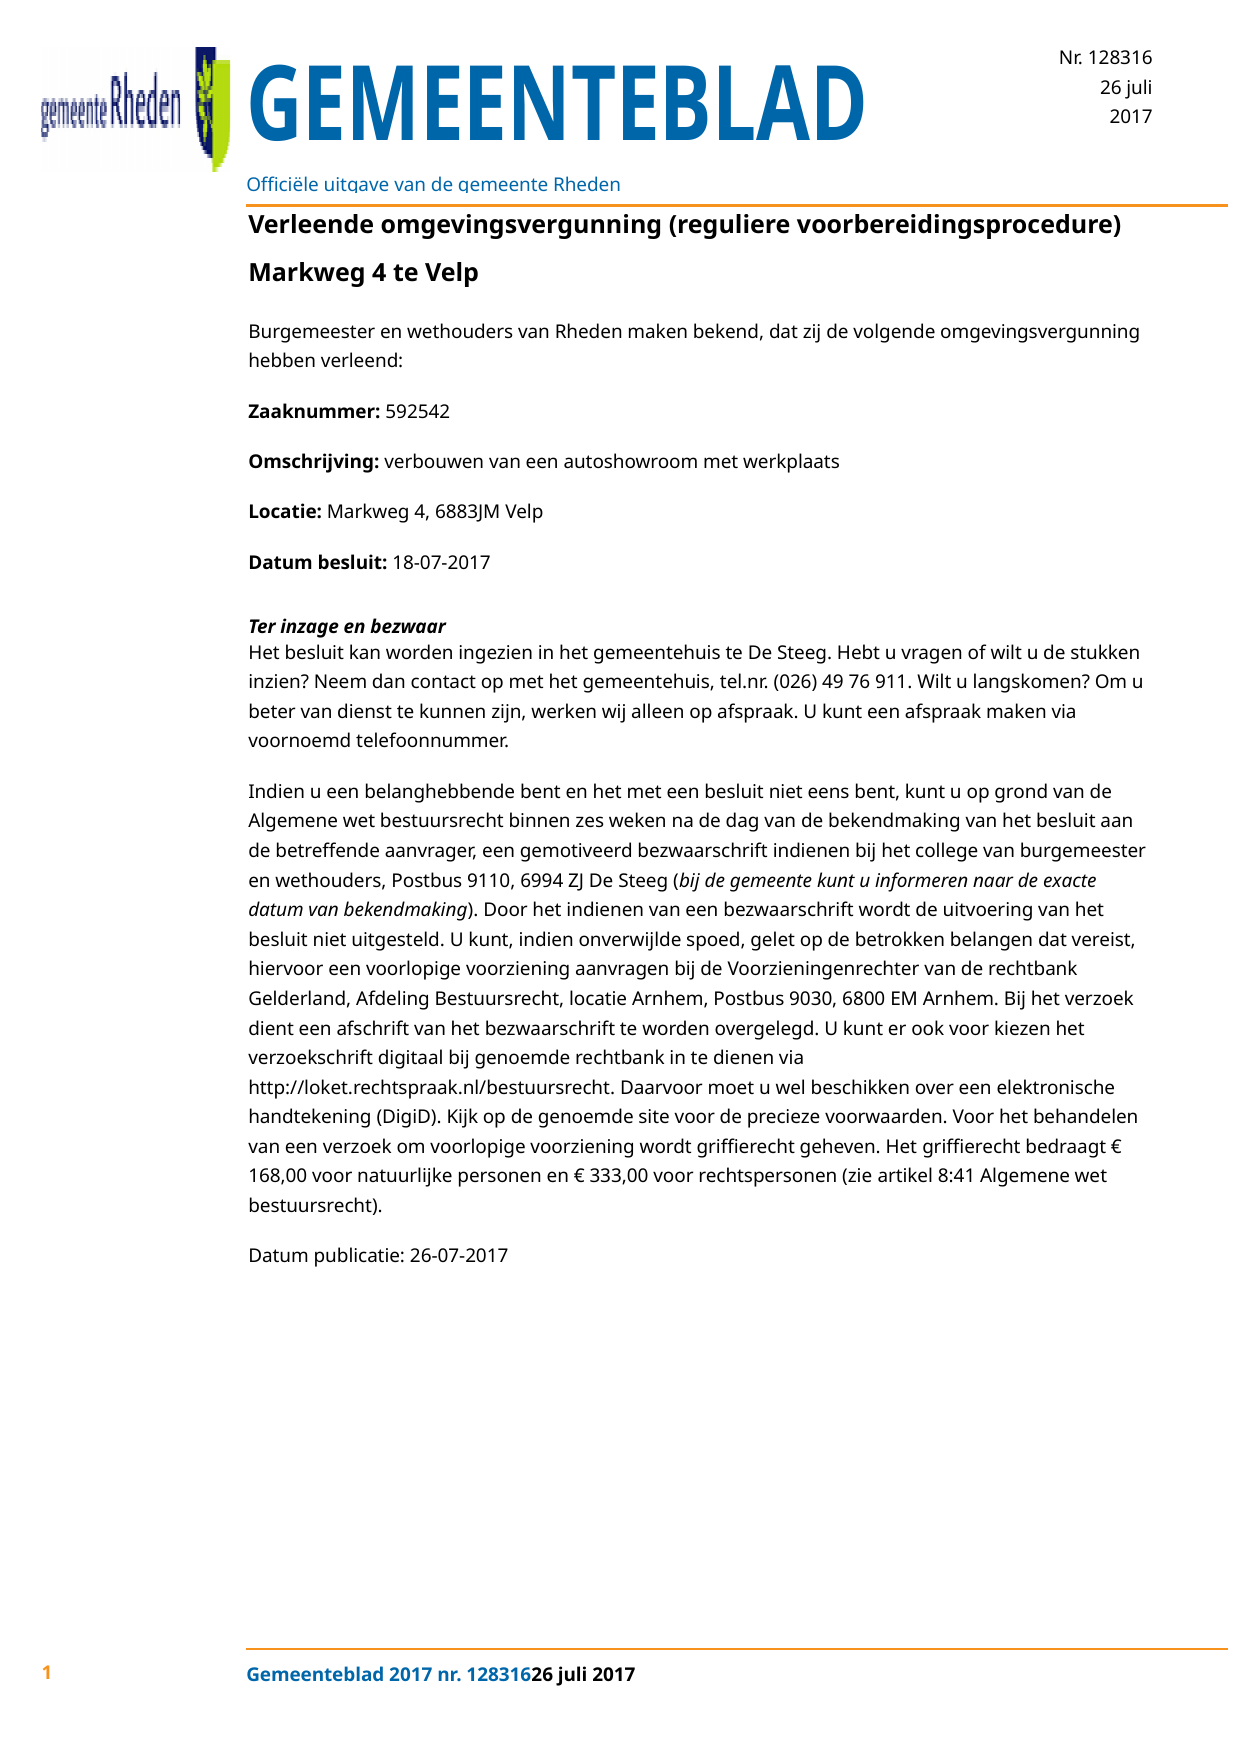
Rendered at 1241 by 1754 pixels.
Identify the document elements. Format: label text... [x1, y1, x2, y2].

text Het besluit kan worden ingezien in het gemeentehuis te De Steeg. Hebt u vragen of wilt u de stukken inzien? Neem dan contact op met het gemeentehuis, tel.nr. (026) 49 76 911. Wilt u langskomen? Om u beter van dienst te kunnen zijn, werken wij alleen op afspraak. U kunt een afspraak maken via voornoemd telefoonnummer. [248, 639, 1152, 753]
text Omschrijving: verbouwen van een autoshowroom met werkplaats [248, 448, 1152, 474]
text Burgemeester en wethouders van Rheden maken bekend, dat zij de volgende omgevingsvergunning hebben verleend: [248, 318, 1152, 373]
text Indien u een belanghebbende bent en het met een besluit niet eens bent, kunt u op grond van de Algemene wet bestuursrecht binnen zes weken na de dag van de bekendmaking van het besluit aan de betreffende aanvrager, een gemotiveerd bezwaarschrift indienen bij het college van burgemeester en wethouders, Postbus 9110, 6994 ZJ De Steeg (bij de gemeente kunt u informeren naar de exacte datum van bekendmaking). Door het indienen van een bezwaarschrift wordt de uitvoering van het besluit niet uitgesteld. U kunt, indien onverwijlde spoed, gelet op de betrokken belangen dat vereist, hiervoor een voorlopige voorziening aanvragen bij de Voorzieningenrechter van de rechtbank Gelderland, Afdeling Bestuursrecht, locatie Arnhem, Postbus 9030, 6800 EM Arnhem. Bij het verzoek dient een afschrift van het bezwaarschrift te worden overgelegd. U kunt er ook voor kiezen het verzoekschrift digitaal bij genoemde rechtbank in te dienen via http://loket.rechtspraak.nl/bestuursrecht. Daarvoor moet u wel beschikken over een elektronische handtekening (DigiD). Kijk op de genoemde site voor de precieze voorwaarden. Voor het behandelen van een verzoek om voorlopige voorziening wordt griffierecht geheven. Het griffierecht bedraagt € 168,00 voor natuurlijke personen en € 333,00 voor rechtspersonen (zie artikel 8:41 Algemene wet bestuursrecht). [248, 778, 1152, 1218]
text Verleende omgevingsvergunning (reguliere voorbereidingsprocedure) Markweg 4 te Velp [248, 207, 1152, 288]
text Zaaknummer: 592542 [248, 398, 1152, 424]
text Datum besluit: 18-07-2017 [248, 549, 1152, 575]
text Datum publicatie: 26-07-2017 [248, 1243, 1152, 1268]
text Locatie: Markweg 4, 6883JM Velp [248, 499, 1152, 524]
text Ter inzage en bezwaar [248, 613, 1152, 639]
picture [41, 47, 231, 172]
